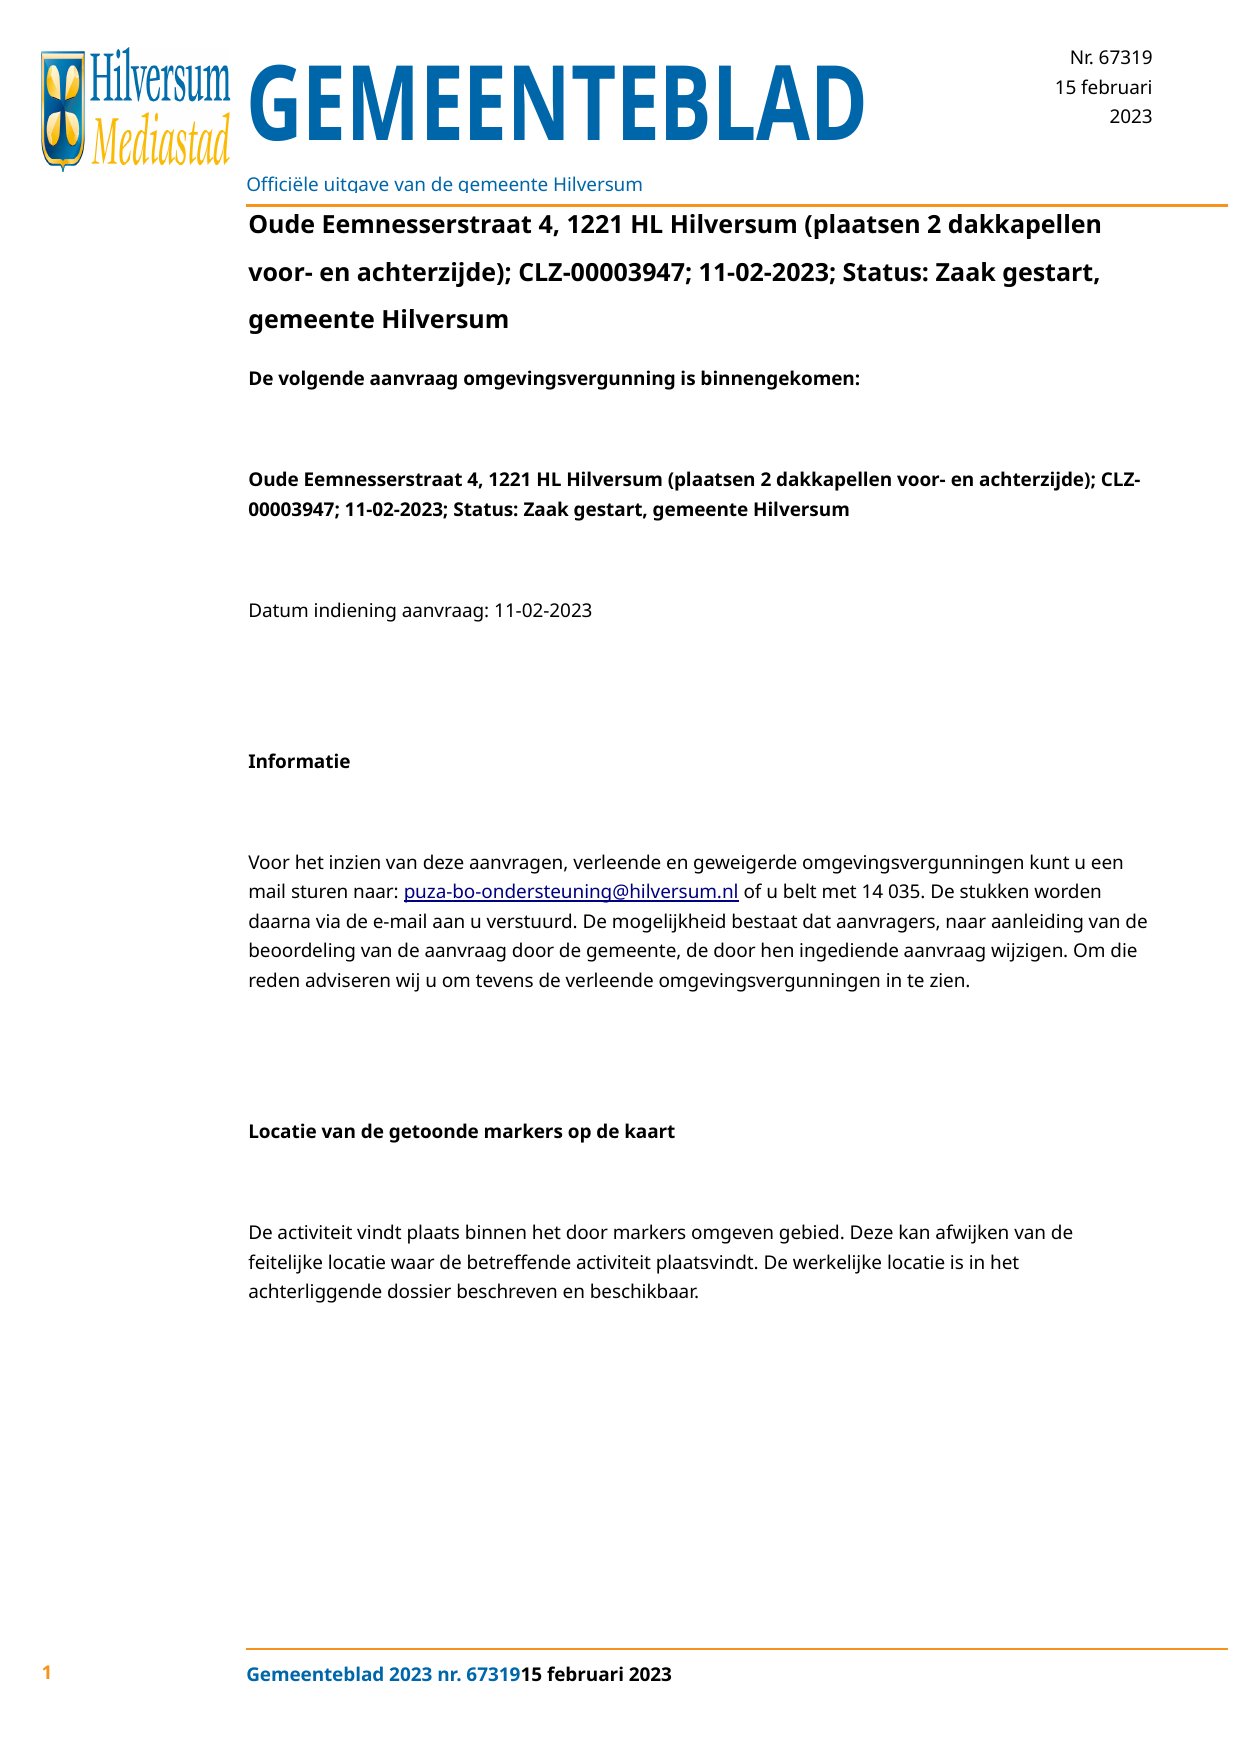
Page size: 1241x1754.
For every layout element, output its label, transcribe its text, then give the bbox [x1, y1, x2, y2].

text De volgende aanvraag omgevingsvergunning is binnengekomen: [248, 366, 1152, 391]
text Datum indiening aanvraag: 11-02-2023 [248, 597, 1152, 622]
picture [41, 47, 231, 172]
text Voor het inzien van deze aanvragen, verleende en geweigerde omgevingsvergunningen kunt u een mail sturen naar: puza-bo-ondersteuning@hilversum.nl of u belt met 14 035. De stukken worden daarna via de e-mail aan u verstuurd. De mogelijkheid bestaat dat aanvragers, naar aanleiding van de beoordeling van de aanvraag door de gemeente, de door hen ingediende aanvraag wijzigen. Om die reden adviseren wij u om tevens de verleende omgevingsvergunningen in te zien. [248, 849, 1152, 993]
text De activiteit vindt plaats binnen het door markers omgeven gebied. Deze kan afwijken van de feitelijke locatie waar de betreffende activiteit plaatsvindt. De werkelijke locatie is in het achterliggende dossier beschreven en beschikbaar. [248, 1219, 1152, 1304]
text Oude Eemnesserstraat 4, 1221 HL Hilversum (plaatsen 2 dakkapellen voor- en achterzijde); CLZ-00003947; 11-02-2023; Status: Zaak gestart, gemeente Hilversum [248, 466, 1152, 522]
text Locatie van de getoonde markers op de kaart [248, 1118, 1152, 1144]
text Oude Eemnesserstraat 4, 1221 HL Hilversum (plaatsen 2 dakkapellen voor- en achterzijde); CLZ-00003947; 11-02-2023; Status: Zaak gestart, gemeente Hilversum [248, 207, 1152, 336]
text Informatie [248, 748, 1152, 774]
